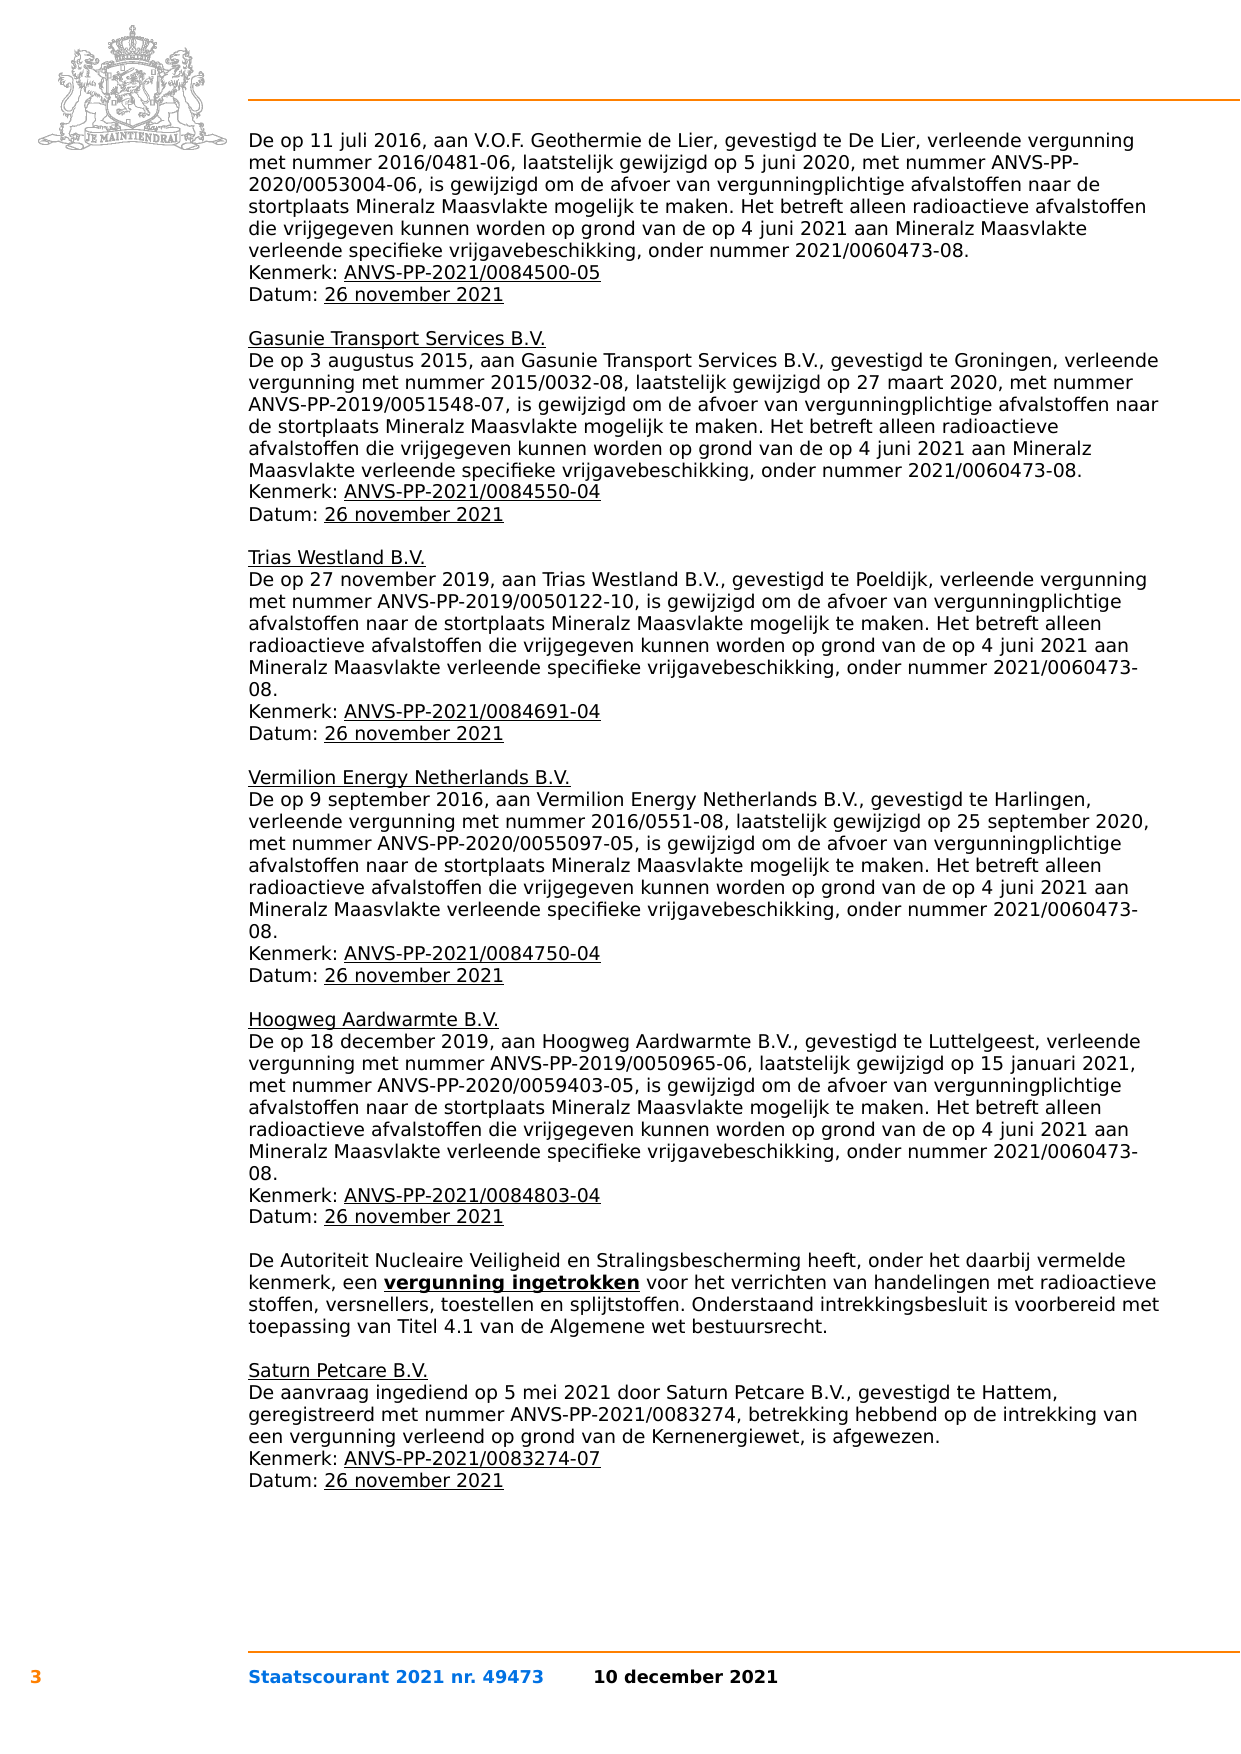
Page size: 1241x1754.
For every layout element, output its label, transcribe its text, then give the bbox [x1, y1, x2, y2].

text Hoogweg Aardwarmte B.V. [248, 1009, 1163, 1031]
text De op 11 juli 2016, aan V.O.F. Geothermie de Lier, gevestigd te De Lier, verleende vergunning met nummer 2016/0481-06, laatstelijk gewijzigd op 5 juni 2020, met nummer ANVS-PP-2020/0053004-06, is gewijzigd om de afvoer van vergunningplichtige afvalstoffen naar de stortplaats Mineralz Maasvlakte mogelijk te maken. Het betreft alleen radioactieve afvalstoffen die vrijgegeven kunnen worden op grond van de op 4 juni 2021 aan Mineralz Maasvlakte verleende specifieke vrijgavebeschikking, onder nummer 2021/0060473-08. [248, 130, 1163, 262]
text Datum: 26 november 2021 [248, 1206, 1163, 1228]
text Datum: 26 november 2021 [248, 284, 1163, 306]
text Datum: 26 november 2021 [248, 965, 1163, 987]
text Kenmerk: ANVS-PP-2021/0084550-04 [248, 481, 1163, 503]
text Saturn Petcare B.V. [248, 1360, 1163, 1382]
text De op 18 december 2019, aan Hoogweg Aardwarmte B.V., gevestigd te Luttelgeest, verleende vergunning met nummer ANVS-PP-2019/0050965-06, laatstelijk gewijzigd op 15 januari 2021, met nummer ANVS-PP-2020/0059403-05, is gewijzigd om de afvoer van vergunningplichtige afvalstoffen naar de stortplaats Mineralz Maasvlakte mogelijk te maken. Het betreft alleen radioactieve afvalstoffen die vrijgegeven kunnen worden op grond van de op 4 juni 2021 aan Mineralz Maasvlakte verleende specifieke vrijgavebeschikking, onder nummer 2021/0060473-08. [248, 1031, 1163, 1184]
text Vermilion Energy Netherlands B.V. [248, 767, 1163, 789]
text Kenmerk: ANVS-PP-2021/0083274-07 [248, 1448, 1163, 1470]
text Datum: 26 november 2021 [248, 723, 1163, 745]
text De op 9 september 2016, aan Vermilion Energy Netherlands B.V., gevestigd te Harlingen, verleende vergunning met nummer 2016/0551-08, laatstelijk gewijzigd op 25 september 2020, met nummer ANVS-PP-2020/0055097-05, is gewijzigd om de afvoer van vergunningplichtige afvalstoffen naar de stortplaats Mineralz Maasvlakte mogelijk te maken. Het betreft alleen radioactieve afvalstoffen die vrijgegeven kunnen worden op grond van de op 4 juni 2021 aan Mineralz Maasvlakte verleende specifieke vrijgavebeschikking, onder nummer 2021/0060473-08. [248, 789, 1163, 943]
text De aanvraag ingediend op 5 mei 2021 door Saturn Petcare B.V., gevestigd te Hattem, geregistreerd met nummer ANVS-PP-2021/0083274, betrekking hebbend op de intrekking van een vergunning verleend op grond van de Kernenergiewet, is afgewezen. [248, 1382, 1163, 1448]
text De op 27 november 2019, aan Trias Westland B.V., gevestigd te Poeldijk, verleende vergunning met nummer ANVS-PP-2019/0050122-10, is gewijzigd om de afvoer van vergunningplichtige afvalstoffen naar de stortplaats Mineralz Maasvlakte mogelijk te maken. Het betreft alleen radioactieve afvalstoffen die vrijgegeven kunnen worden op grond van de op 4 juni 2021 aan Mineralz Maasvlakte verleende specifieke vrijgavebeschikking, onder nummer 2021/0060473-08. [248, 569, 1163, 701]
text Datum: 26 november 2021 [248, 503, 1163, 525]
picture [38, 25, 227, 150]
text Trias Westland B.V. [248, 547, 1163, 569]
text Datum: 26 november 2021 [248, 1470, 1163, 1492]
text Kenmerk: ANVS-PP-2021/0084750-04 [248, 943, 1163, 965]
text De op 3 augustus 2015, aan Gasunie Transport Services B.V., gevestigd te Groningen, verleende vergunning met nummer 2015/0032-08, laatstelijk gewijzigd op 27 maart 2020, met nummer ANVS-PP-2019/0051548-07, is gewijzigd om de afvoer van vergunningplichtige afvalstoffen naar de stortplaats Mineralz Maasvlakte mogelijk te maken. Het betreft alleen radioactieve afvalstoffen die vrijgegeven kunnen worden op grond van de op 4 juni 2021 aan Mineralz Maasvlakte verleende specifieke vrijgavebeschikking, onder nummer 2021/0060473-08. [248, 349, 1163, 481]
text Kenmerk: ANVS-PP-2021/0084803-04 [248, 1184, 1163, 1206]
text Kenmerk: ANVS-PP-2021/0084691-04 [248, 701, 1163, 723]
text Gasunie Transport Services B.V. [248, 328, 1163, 349]
text De Autoriteit Nucleaire Veiligheid en Stralingsbescherming heeft, onder het daarbij vermelde kenmerk, een vergunning ingetrokken voor het verrichten van handelingen met radioactieve stoffen, versnellers, toestellen en splijtstoffen. Onderstaand intrekkingsbesluit is voorbereid met toepassing van Titel 4.1 van de Algemene wet bestuursrecht. [248, 1250, 1163, 1338]
text Kenmerk: ANVS-PP-2021/0084500-05 [248, 262, 1163, 284]
